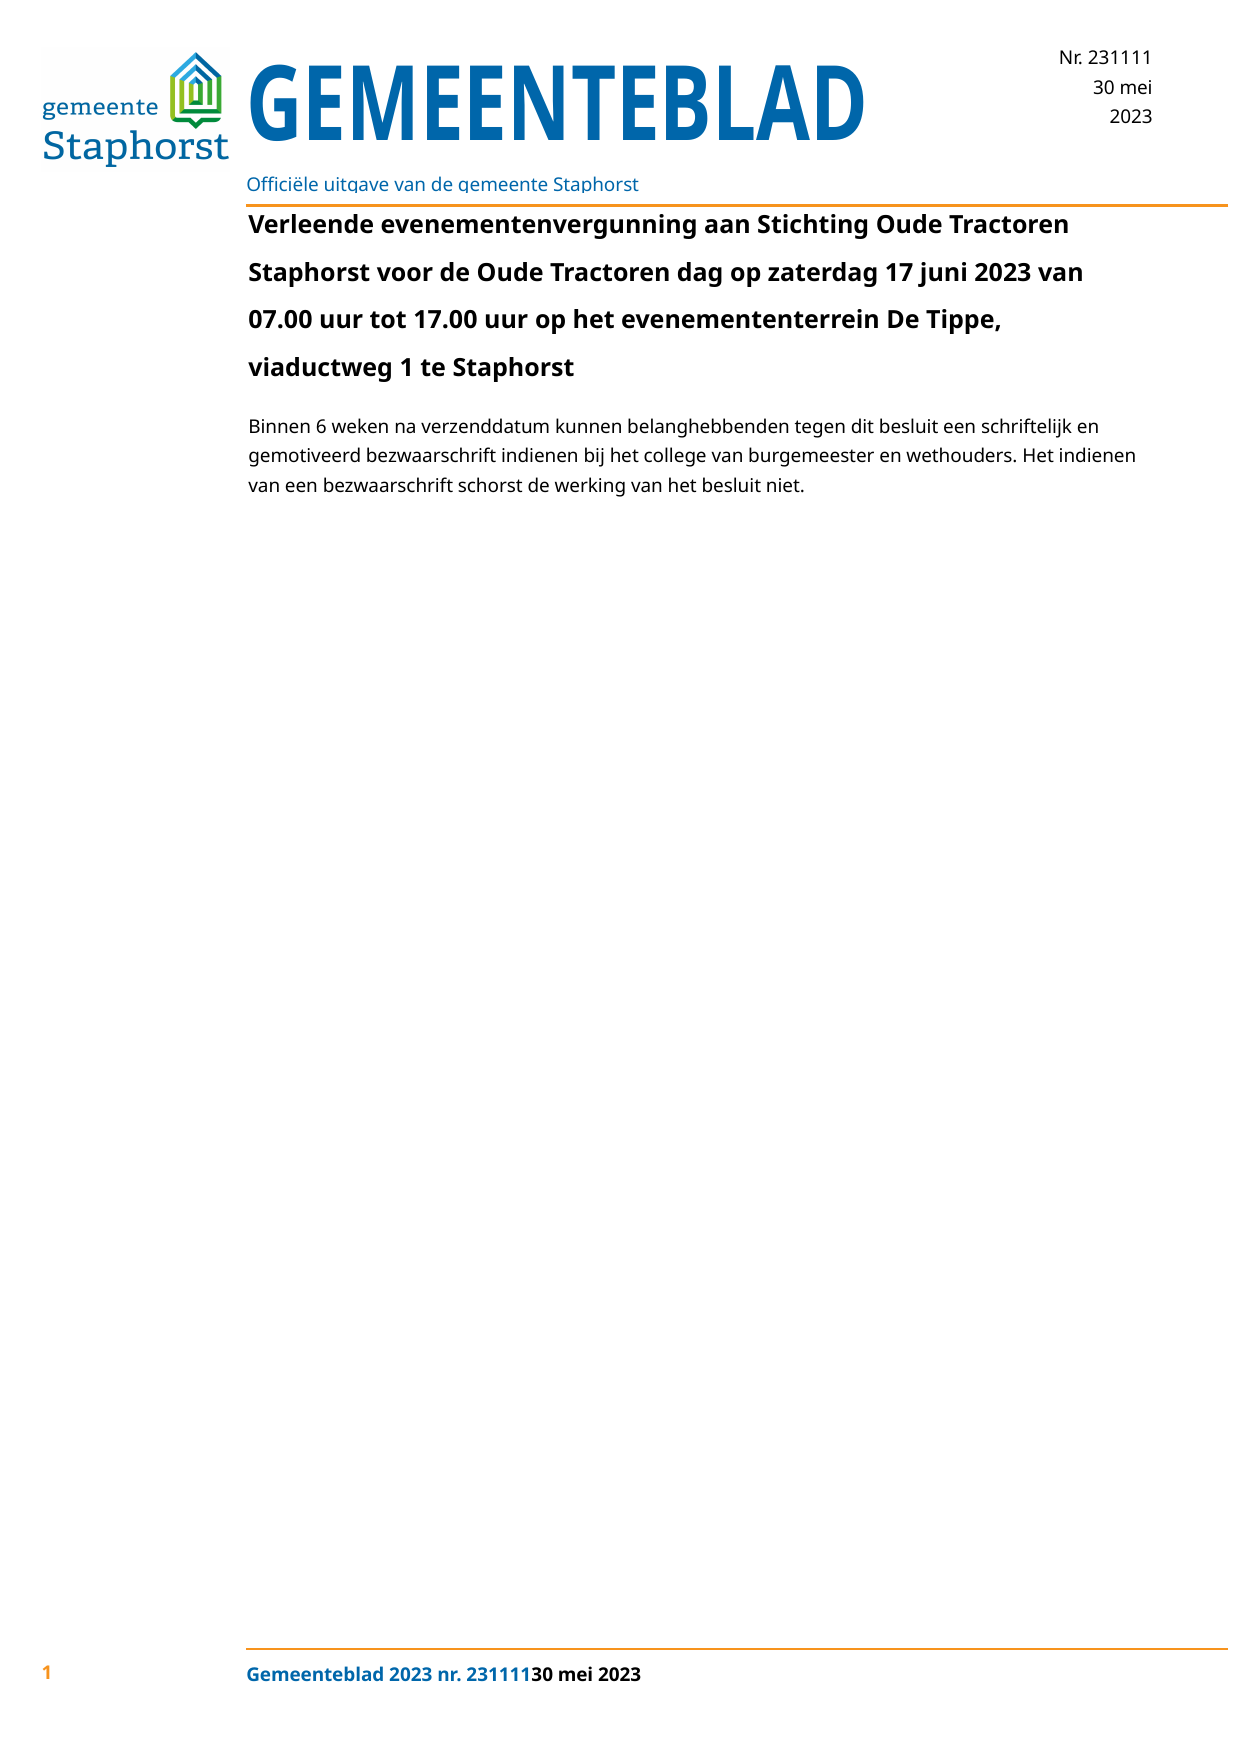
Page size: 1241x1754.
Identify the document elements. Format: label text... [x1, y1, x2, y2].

text Binnen 6 weken na verzenddatum kunnen belanghebbenden tegen dit besluit een schriftelijk en gemotiveerd bezwaarschrift indienen bij het college van burgemeester en wethouders. Het indienen van een bezwaarschrift schorst de werking van het besluit niet. [248, 413, 1152, 498]
picture [41, 47, 231, 172]
text Verleende evenementenvergunning aan Stichting Oude Tractoren Staphorst voor de Oude Tractoren dag op zaterdag 17 juni 2023 van 07.00 uur tot 17.00 uur op het evenemententerrein De Tippe, viaductweg 1 te Staphorst [248, 207, 1152, 384]
